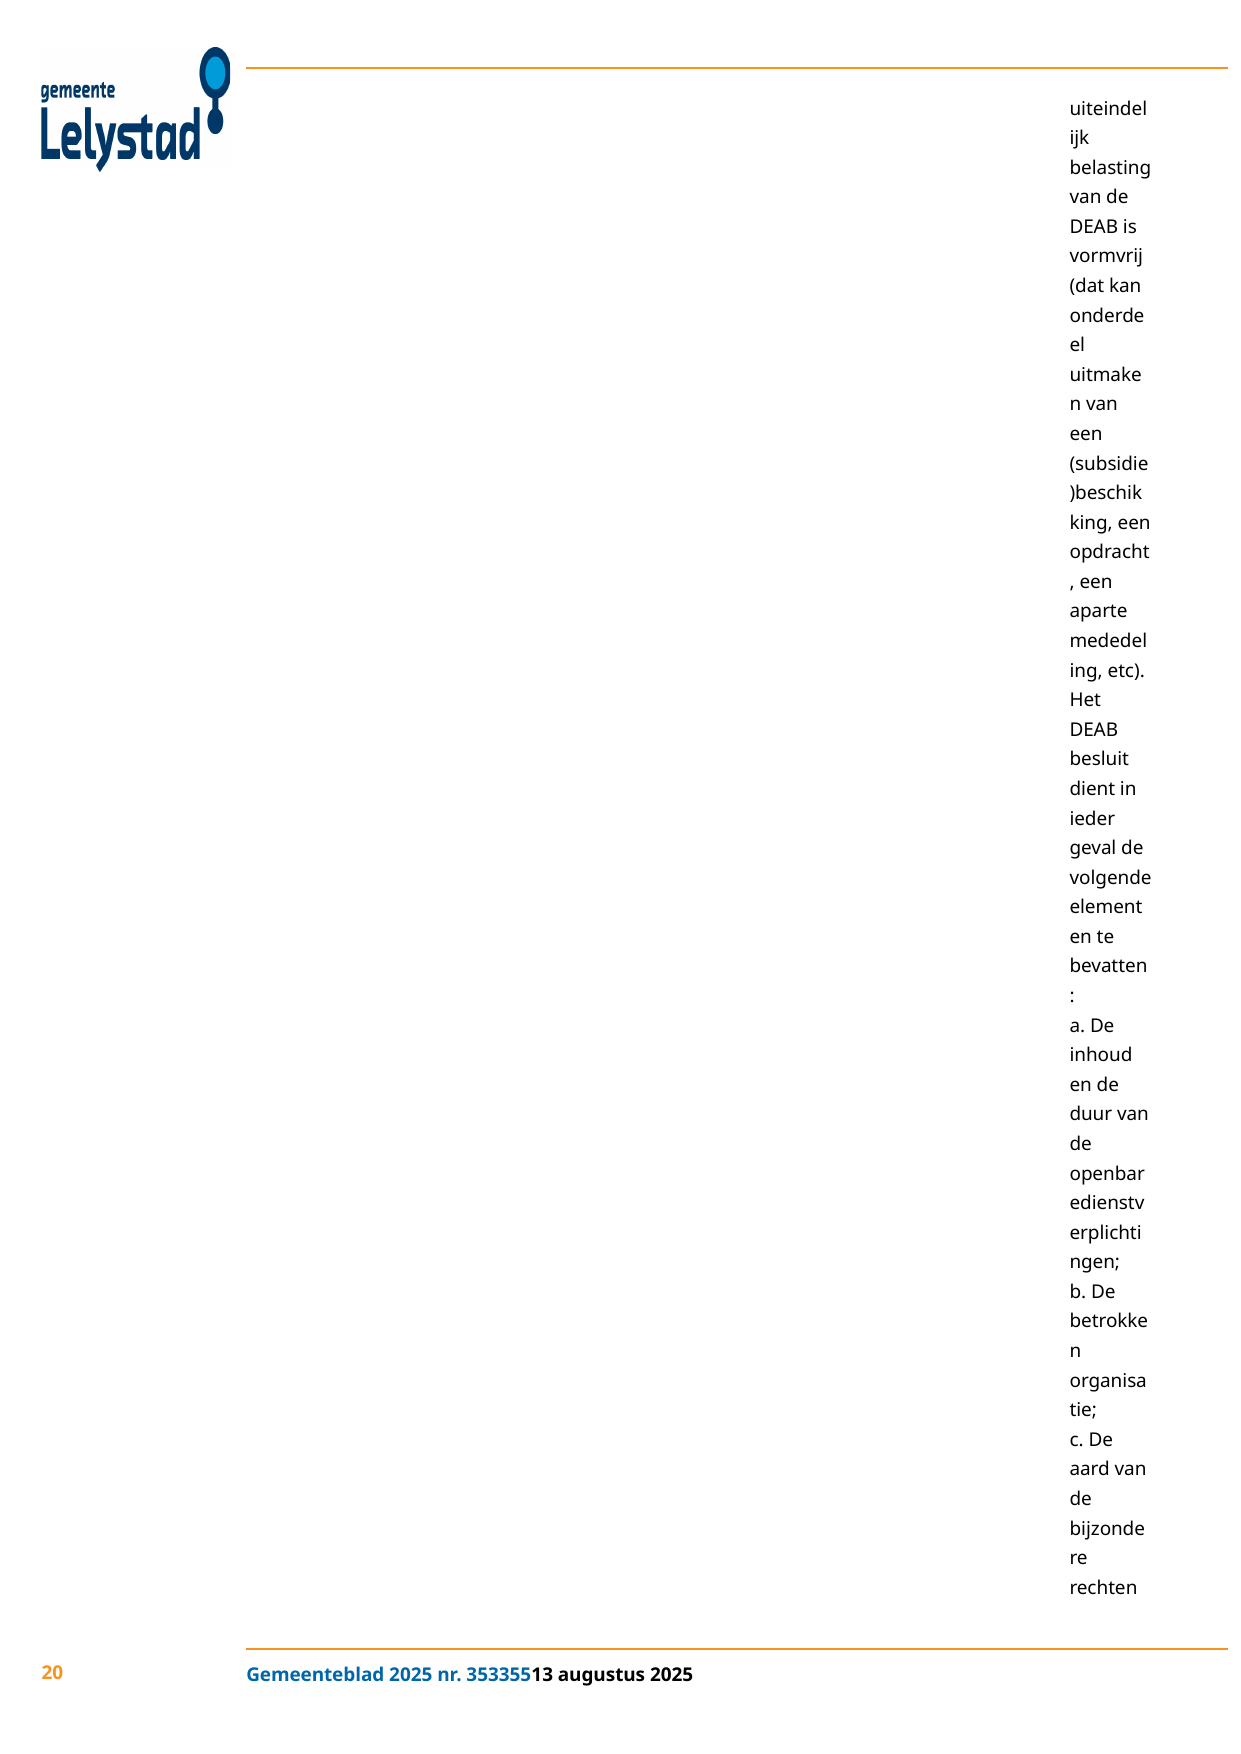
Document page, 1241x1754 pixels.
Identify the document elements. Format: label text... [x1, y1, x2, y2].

table_cell [330, 95, 412, 1600]
table_cell uiteindelijk belasting van de DEAB is vormvrij (dat kan onderdeel uitmaken van een (subsidie)beschikking, een opdracht, een aparte mededeling, etc). Het DEAB besluit dient in ieder geval de volgende elementen te bevatten: a. De inhoud en de duur van de openbaredienstverplichtingen; b. De betrokken organisatie; c. De aard van de bijzondere rechten [1069, 95, 1152, 1600]
table_cell [412, 95, 494, 1600]
table_cell [741, 95, 823, 1600]
table_cell [577, 95, 659, 1600]
table_cell [987, 95, 1069, 1600]
table_cell [248, 95, 330, 1600]
table_cell [494, 95, 577, 1600]
table_cell [905, 95, 987, 1600]
table_cell [659, 95, 741, 1600]
table_cell [823, 95, 905, 1600]
picture [41, 47, 231, 172]
